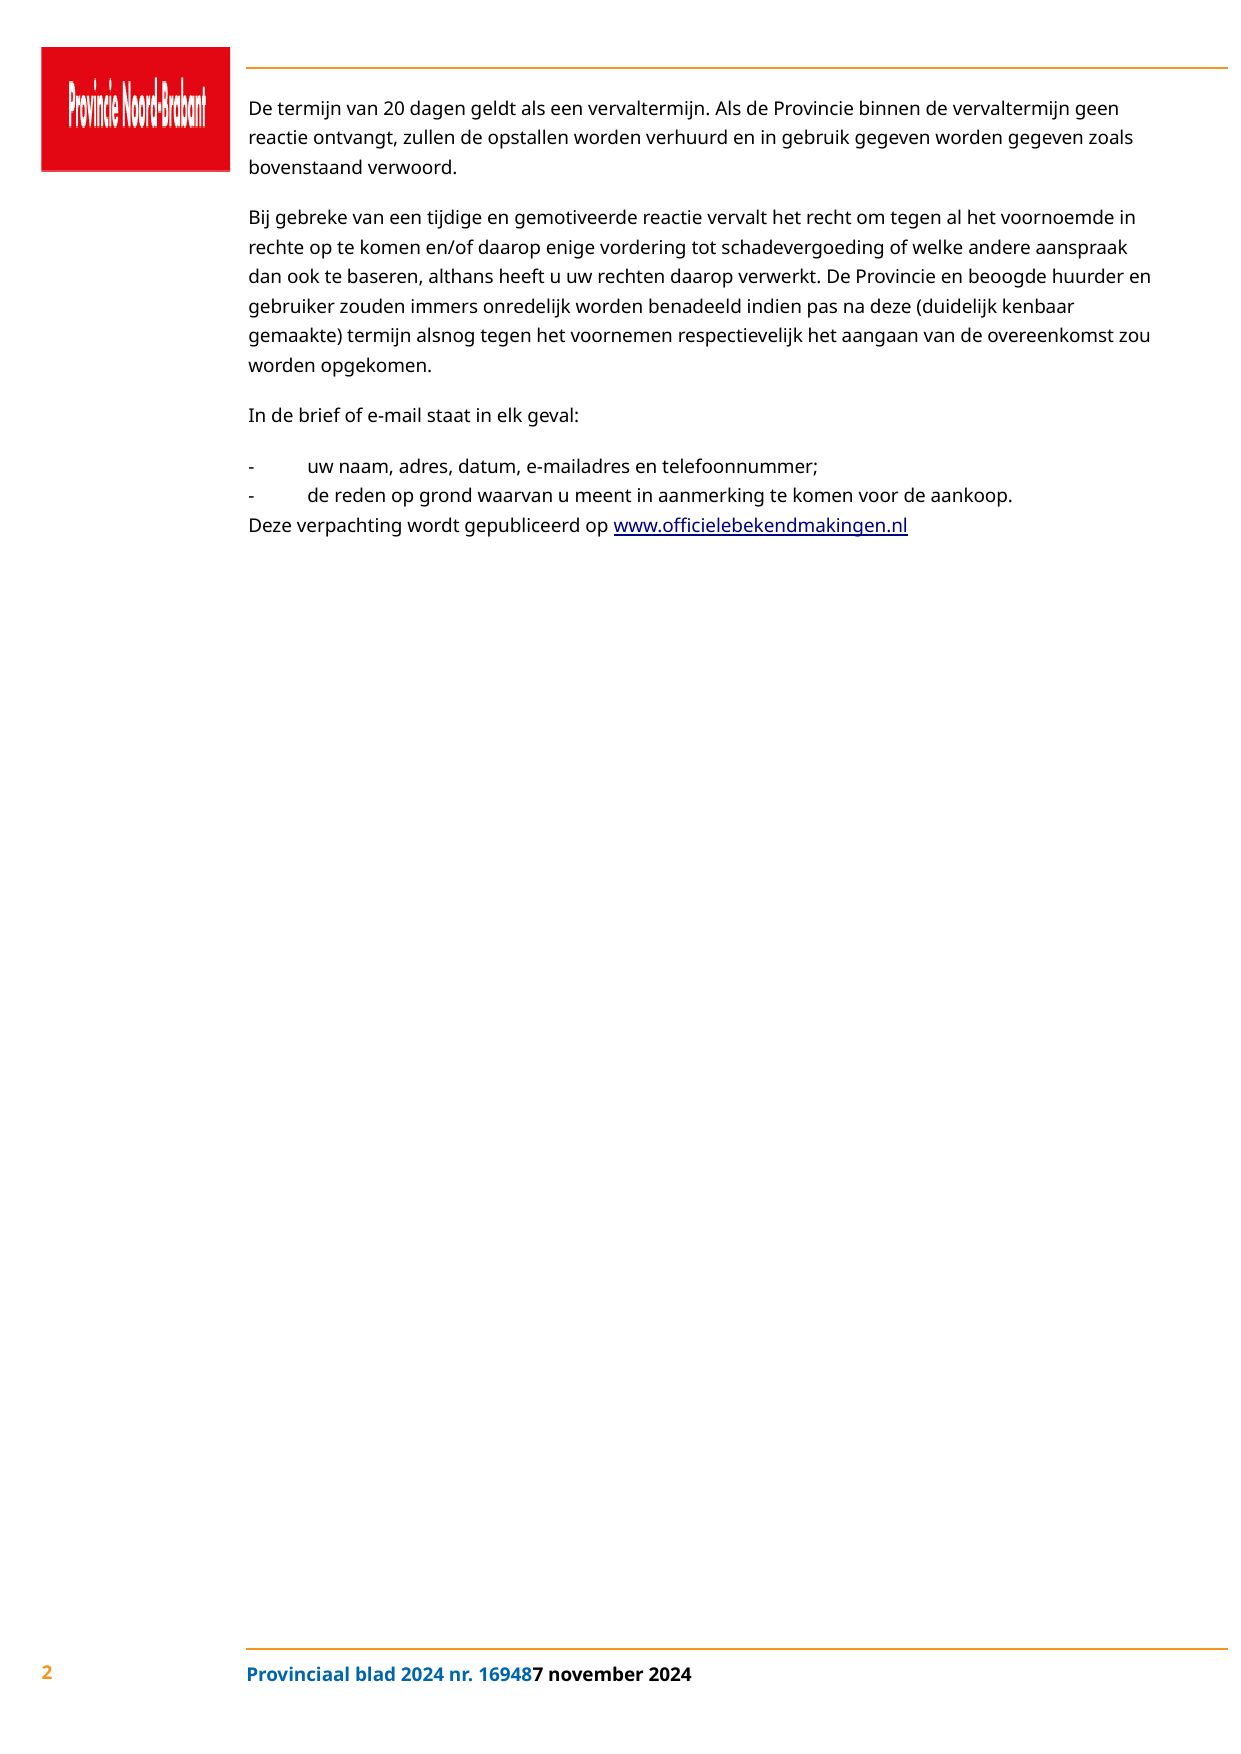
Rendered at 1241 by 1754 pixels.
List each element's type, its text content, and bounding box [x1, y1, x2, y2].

text In de brief of e-mail staat in elk geval: [248, 403, 1152, 428]
text Deze verpachting wordt gepubliceerd op www.officielebekendmakingen.nl [248, 512, 1152, 538]
picture [41, 47, 231, 172]
list uw naam, adres, datum, e-mailadres en telefoonnummer; [248, 453, 1152, 479]
text Bij gebreke van een tijdige en gemotiveerde reactie vervalt het recht om tegen al het voornoemde in rechte op te komen en/of daarop enige vordering tot schadevergoeding of welke andere aanspraak dan ook te baseren, althans heeft u uw rechten daarop verwerkt. De Provincie en beoogde huurder en gebruiker zouden immers onredelijk worden benadeeld indien pas na deze (duidelijk kenbaar gemaakte) termijn alsnog tegen het voornemen respectievelijk het aangaan van de overeenkomst zou worden opgekomen. [248, 204, 1152, 378]
text De termijn van 20 dagen geldt als een vervaltermijn. Als de Provincie binnen de vervaltermijn geen reactie ontvangt, zullen de opstallen worden verhuurd en in gebruik gegeven worden gegeven zoals bovenstaand verwoord. [248, 95, 1152, 180]
list de reden op grond waarvan u meent in aanmerking te komen voor de aankoop. [248, 483, 1152, 508]
